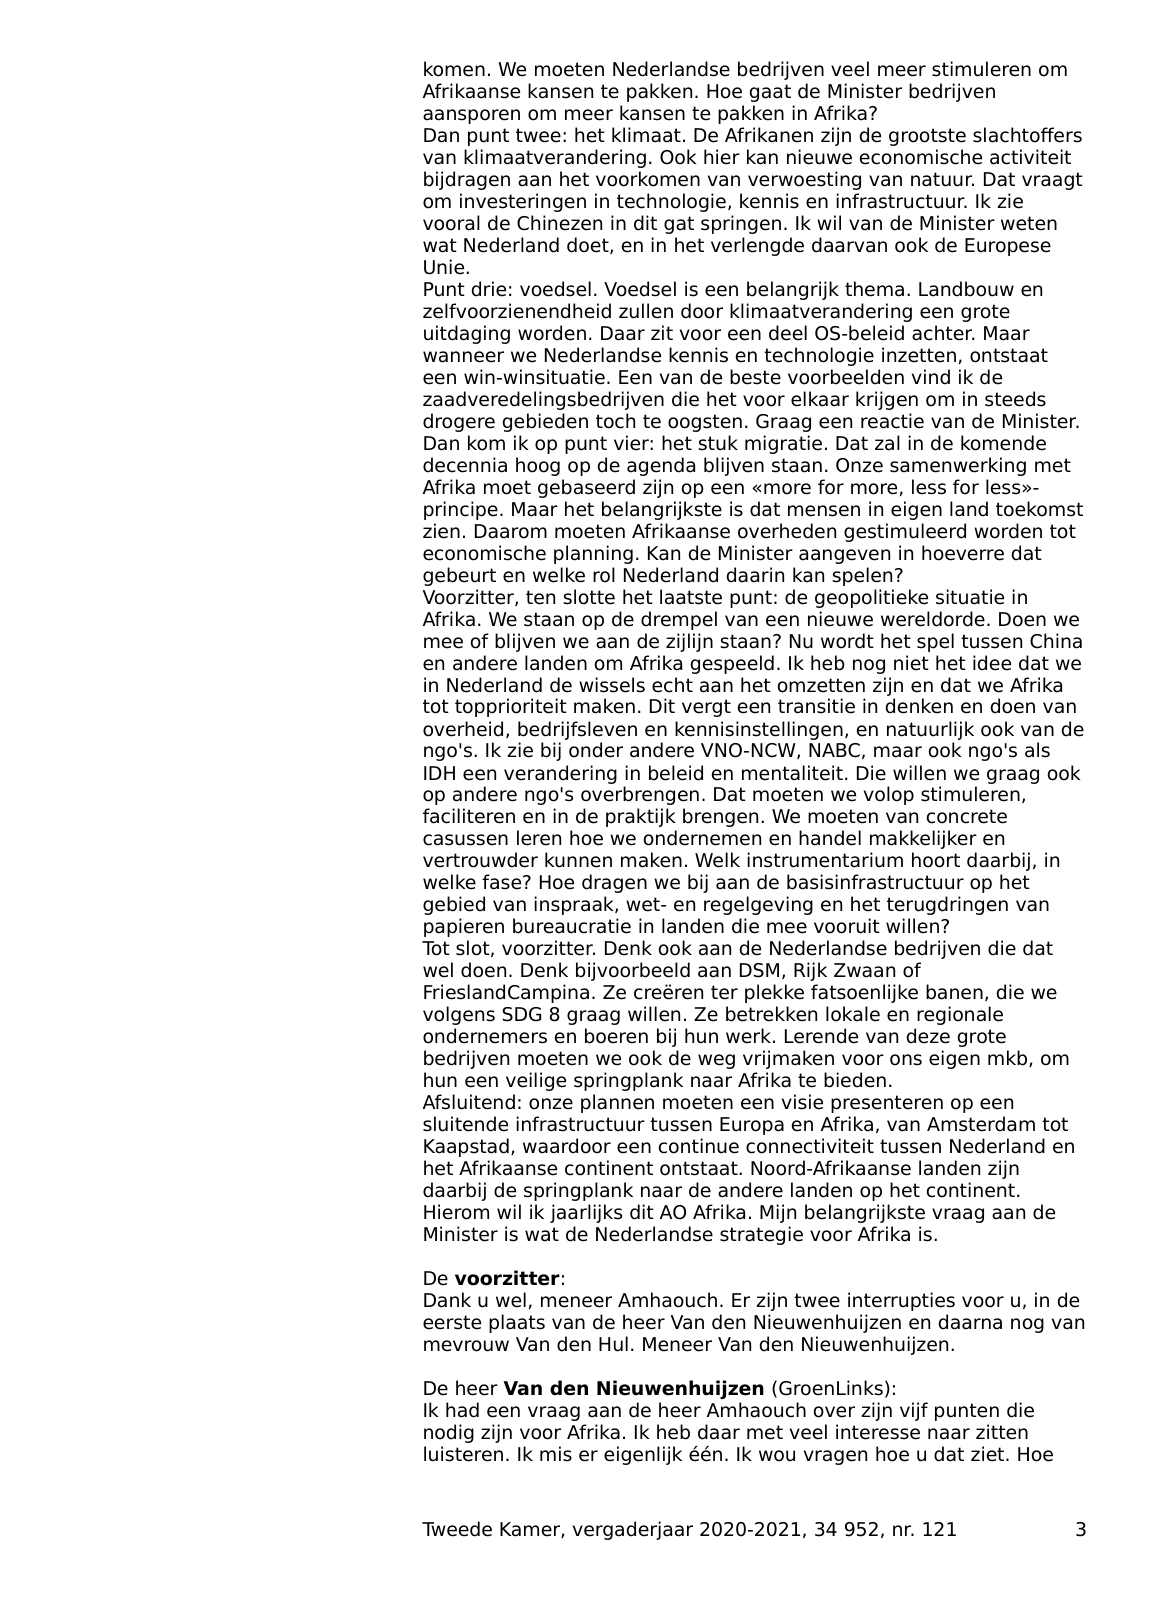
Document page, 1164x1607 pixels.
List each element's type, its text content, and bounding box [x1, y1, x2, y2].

text Dan kom ik op punt vier: het stuk migratie. Dat zal in de komende decennia hoog op de agenda blijven staan. Onze samenwerking met Afrika moet gebaseerd zijn op een «more for more, less for less»-principe. Maar het belangrijkste is dat mensen in eigen land toekomst zien. Daarom moeten Afrikaanse overheden gestimuleerd worden tot economische planning. Kan de Minister aangeven in hoeverre dat gebeurt en welke rol Nederland daarin kan spelen? [422, 433, 1087, 587]
text Tot slot, voorzitter. Denk ook aan de Nederlandse bedrijven die dat wel doen. Denk bijvoorbeeld aan DSM, Rijk Zwaan of FrieslandCampina. Ze creëren ter plekke fatsoenlijke banen, die we volgens SDG 8 graag willen. Ze betrekken lokale en regionale ondernemers en boeren bij hun werk. Lerende van deze grote bedrijven moeten we ook de weg vrijmaken voor ons eigen mkb, om hun een veilige springplank naar Afrika te bieden. [422, 938, 1087, 1092]
text Punt drie: voedsel. Voedsel is een belangrijk thema. Landbouw en zelfvoorzienendheid zullen door klimaatverandering een grote uitdaging worden. Daar zit voor een deel OS-beleid achter. Maar wanneer we Nederlandse kennis en technologie inzetten, ontstaat een win-winsituatie. Een van de beste voorbeelden vind ik de zaadveredelingsbedrijven die het voor elkaar krijgen om in steeds drogere gebieden toch te oogsten. Graag een reactie van de Minister. [422, 279, 1087, 433]
text Ik had een vraag aan de heer Amhaouch over zijn vijf punten die nodig zijn voor Afrika. Ik heb daar met veel interesse naar zitten luisteren. Ik mis er eigenlijk één. Ik wou vragen hoe u dat ziet. Hoe [422, 1400, 1087, 1466]
text Dank u wel, meneer Amhaouch. Er zijn twee interrupties voor u, in de eerste plaats van de heer Van den Nieuwenhuijzen en daarna nog van mevrouw Van den Hul. Meneer Van den Nieuwenhuijzen. [422, 1290, 1087, 1356]
text De heer Van den Nieuwenhuijzen (GroenLinks): [422, 1378, 1087, 1400]
text De voorzitter: [422, 1268, 1087, 1290]
text Dan punt twee: het klimaat. De Afrikanen zijn de grootste slachtoffers van klimaatverandering. Ook hier kan nieuwe economische activiteit bijdragen aan het voorkomen van verwoesting van natuur. Dat vraagt om investeringen in technologie, kennis en infrastructuur. Ik zie vooral de Chinezen in dit gat springen. Ik wil van de Minister weten wat Nederland doet, en in het verlengde daarvan ook de Europese Unie. [422, 125, 1087, 279]
text Voorzitter, ten slotte het laatste punt: de geopolitieke situatie in Afrika. We staan op de drempel van een nieuwe wereldorde. Doen we mee of blijven we aan de zijlijn staan? Nu wordt het spel tussen China en andere landen om Afrika gespeeld. Ik heb nog niet het idee dat we in Nederland de wissels echt aan het omzetten zijn en dat we Afrika tot topprioriteit maken. Dit vergt een transitie in denken en doen van overheid, bedrijfsleven en kennisinstellingen, en natuurlijk ook van de ngo's. Ik zie bij onder andere VNO-NCW, NABC, maar ook ngo's als IDH een verandering in beleid en mentaliteit. Die willen we graag ook op andere ngo's overbrengen. Dat moeten we volop stimuleren, faciliteren en in de praktijk brengen. We moeten van concrete casussen leren hoe we ondernemen en handel makkelijker en vertrouwder kunnen maken. Welk instrumentarium hoort daarbij, in welke fase? Hoe dragen we bij aan de basisinfrastructuur op het gebied van inspraak, wet- en regelgeving en het terugdringen van papieren bureaucratie in landen die mee vooruit willen? [422, 587, 1087, 938]
text Afsluitend: onze plannen moeten een visie presenteren op een sluitende infrastructuur tussen Europa en Afrika, van Amsterdam tot Kaapstad, waardoor een continue connectiviteit tussen Nederland en het Afrikaanse continent ontstaat. Noord-Afrikaanse landen zijn daarbij de springplank naar de andere landen op het continent. Hierom wil ik jaarlijks dit AO Afrika. Mijn belangrijkste vraag aan de Minister is wat de Nederlandse strategie voor Afrika is. [422, 1092, 1087, 1246]
text komen. We moeten Nederlandse bedrijven veel meer stimuleren om Afrikaanse kansen te pakken. Hoe gaat de Minister bedrijven aansporen om meer kansen te pakken in Afrika? [422, 59, 1087, 125]
